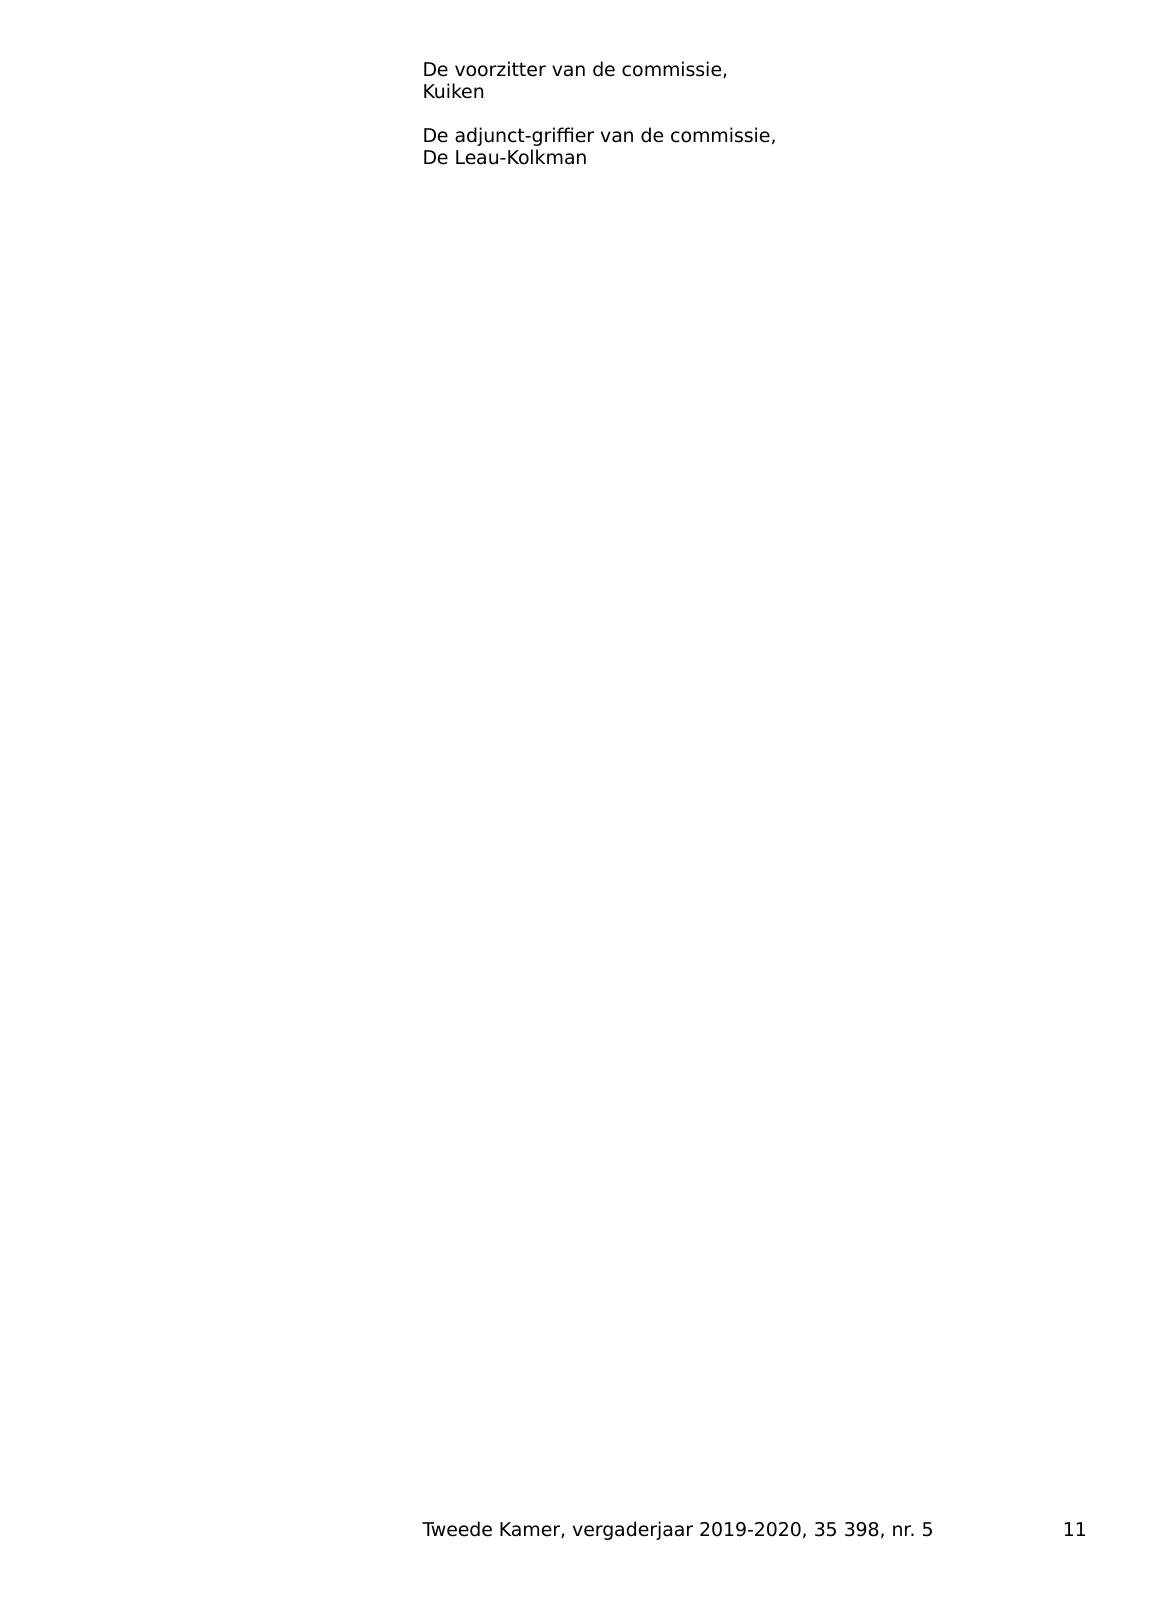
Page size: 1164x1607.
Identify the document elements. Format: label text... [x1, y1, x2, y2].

text De voorzitter van de commissie, Kuiken [422, 59, 1087, 103]
text De adjunct-griffier van de commissie, De Leau-Kolkman [422, 125, 1087, 169]
